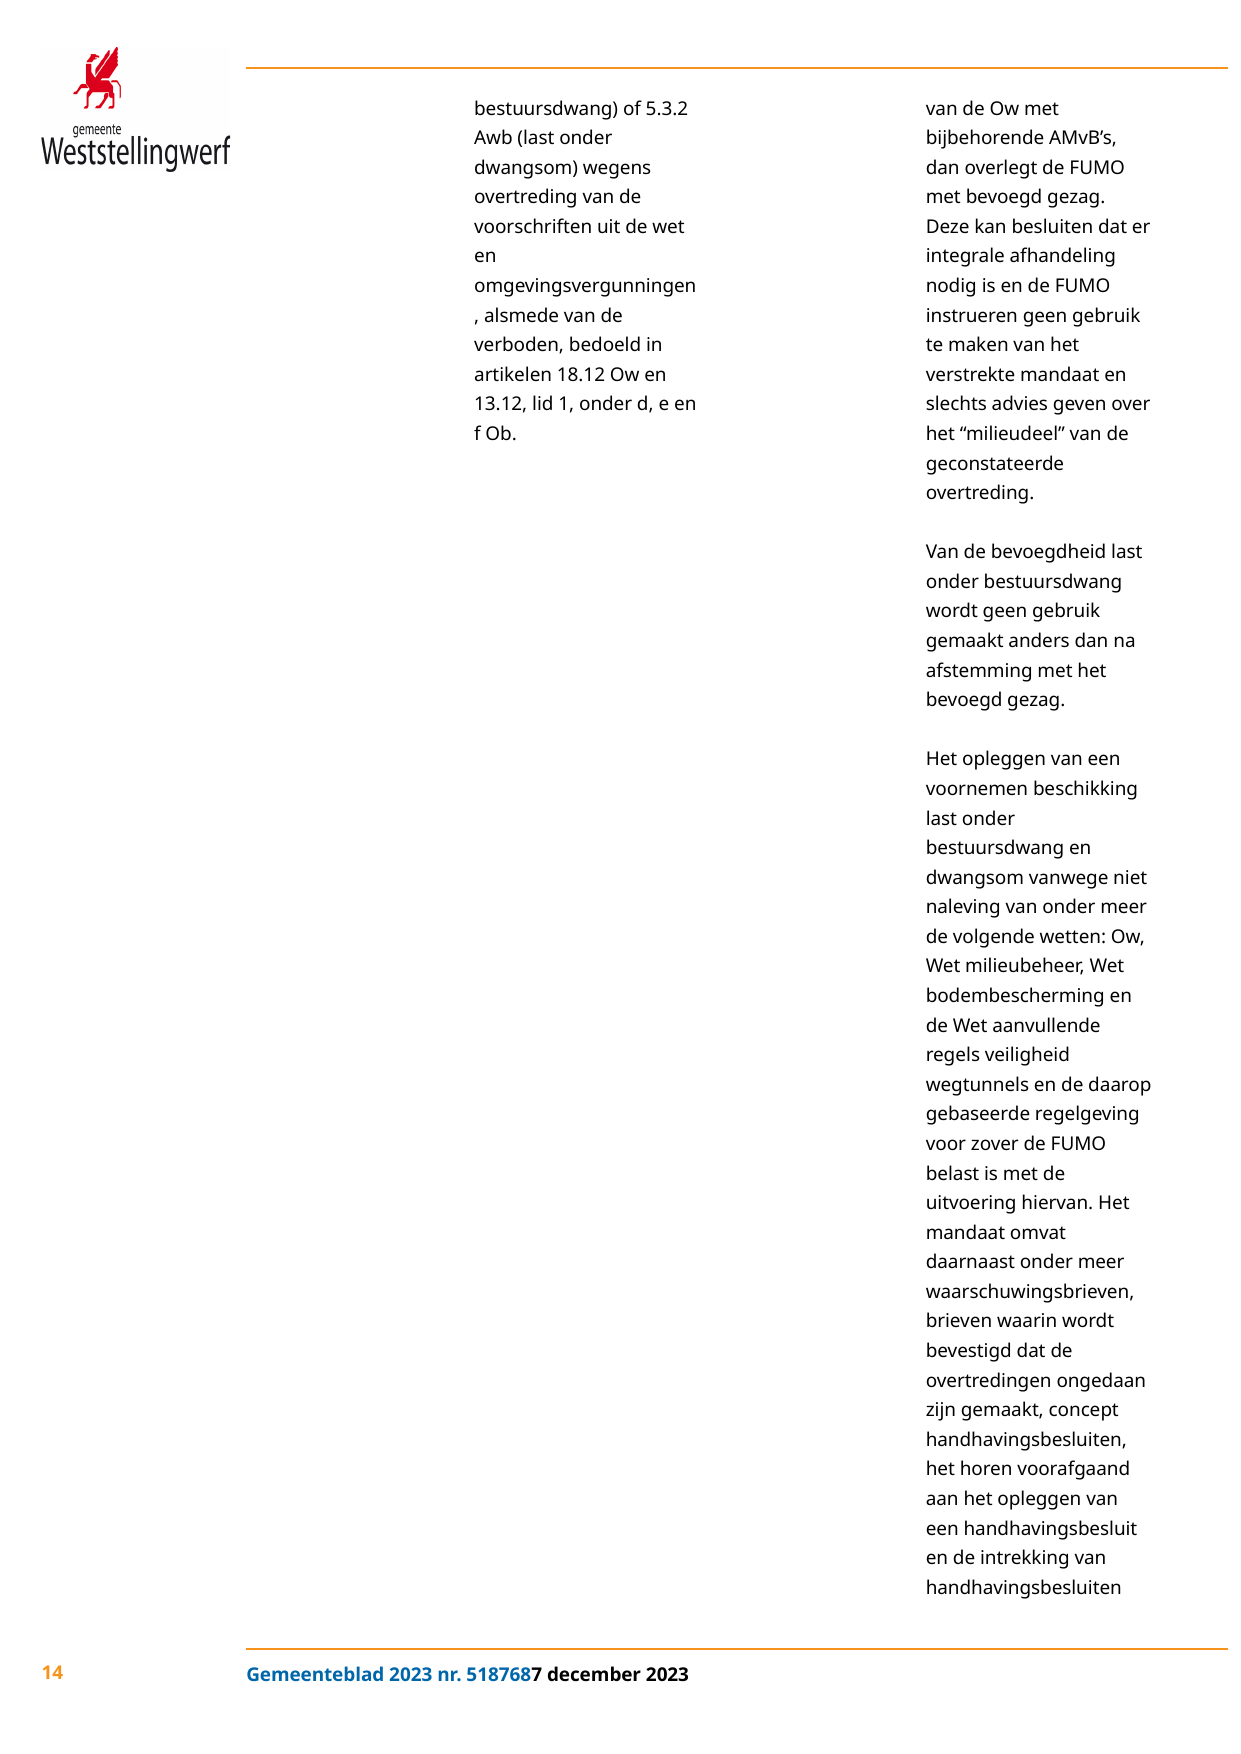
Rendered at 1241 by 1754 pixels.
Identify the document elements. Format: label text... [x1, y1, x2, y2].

table_cell [700, 95, 926, 1600]
table_cell van de Ow met bijbehorende AMvB’s, dan overlegt de FUMO met bevoegd gezag. Deze kan besluiten dat er integrale afhandeling nodig is en de FUMO instrueren geen gebruik te maken van het verstrekte mandaat en slechts advies geven over het “milieudeel” van de geconstateerde overtreding. Van de bevoegdheid last onder bestuursdwang wordt geen gebruik gemaakt anders dan na afstemming met het bevoegd gezag. Het opleggen van een voornemen beschikking last onder bestuursdwang en dwangsom vanwege niet naleving van onder meer de volgende wetten: Ow, Wet milieubeheer, Wet bodembescherming en de Wet aanvullende regels veiligheid wegtunnels en de daarop gebaseerde regelgeving voor zover de FUMO belast is met de uitvoering hiervan. Het mandaat omvat daarnaast onder meer waarschuwingsbrieven, brieven waarin wordt bevestigd dat de overtredingen ongedaan zijn gemaakt, concept handhavingsbesluiten, het horen voorafgaand aan het opleggen van een handhavingsbesluit en de intrekking van handhavingsbesluiten [926, 95, 1152, 1600]
table_cell bestuursdwang) of 5.3.2 Awb (last onder dwangsom) wegens overtreding van de voorschriften uit de wet en omgevingsvergunningen, alsmede van de verboden, bedoeld in artikelen 18.12 Ow en 13.12, lid 1, onder d, e en f Ob. [474, 95, 700, 1600]
picture [41, 47, 231, 172]
table_cell [248, 95, 474, 1600]
